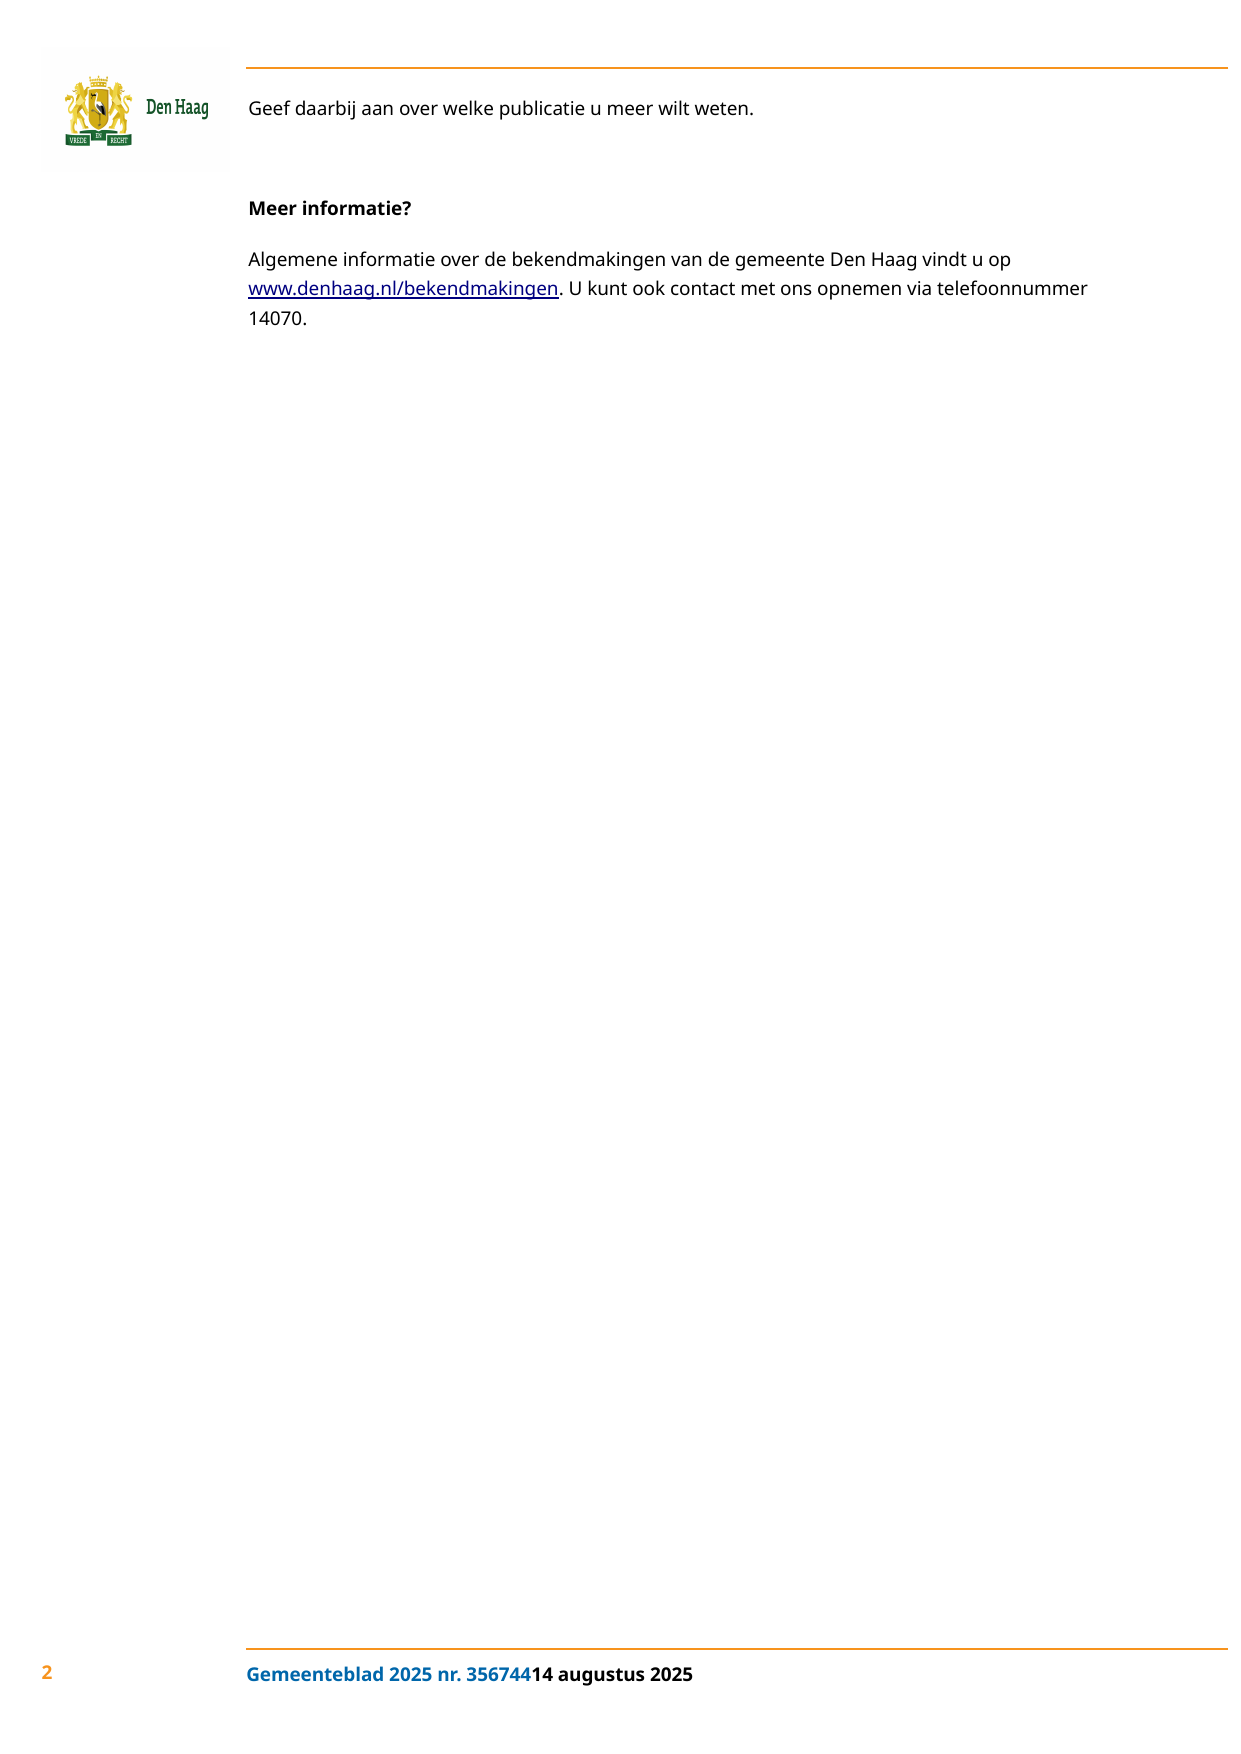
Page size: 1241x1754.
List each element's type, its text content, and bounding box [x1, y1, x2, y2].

picture [41, 47, 231, 172]
text Algemene informatie over de bekendmakingen van de gemeente Den Haag vindt u op www.denhaag.nl/bekendmakingen. U kunt ook contact met ons opnemen via telefoonnummer 14070. [248, 246, 1152, 331]
text Geef daarbij aan over welke publicatie u meer wilt weten. [248, 95, 1152, 121]
text Meer informatie? [248, 196, 1152, 221]
